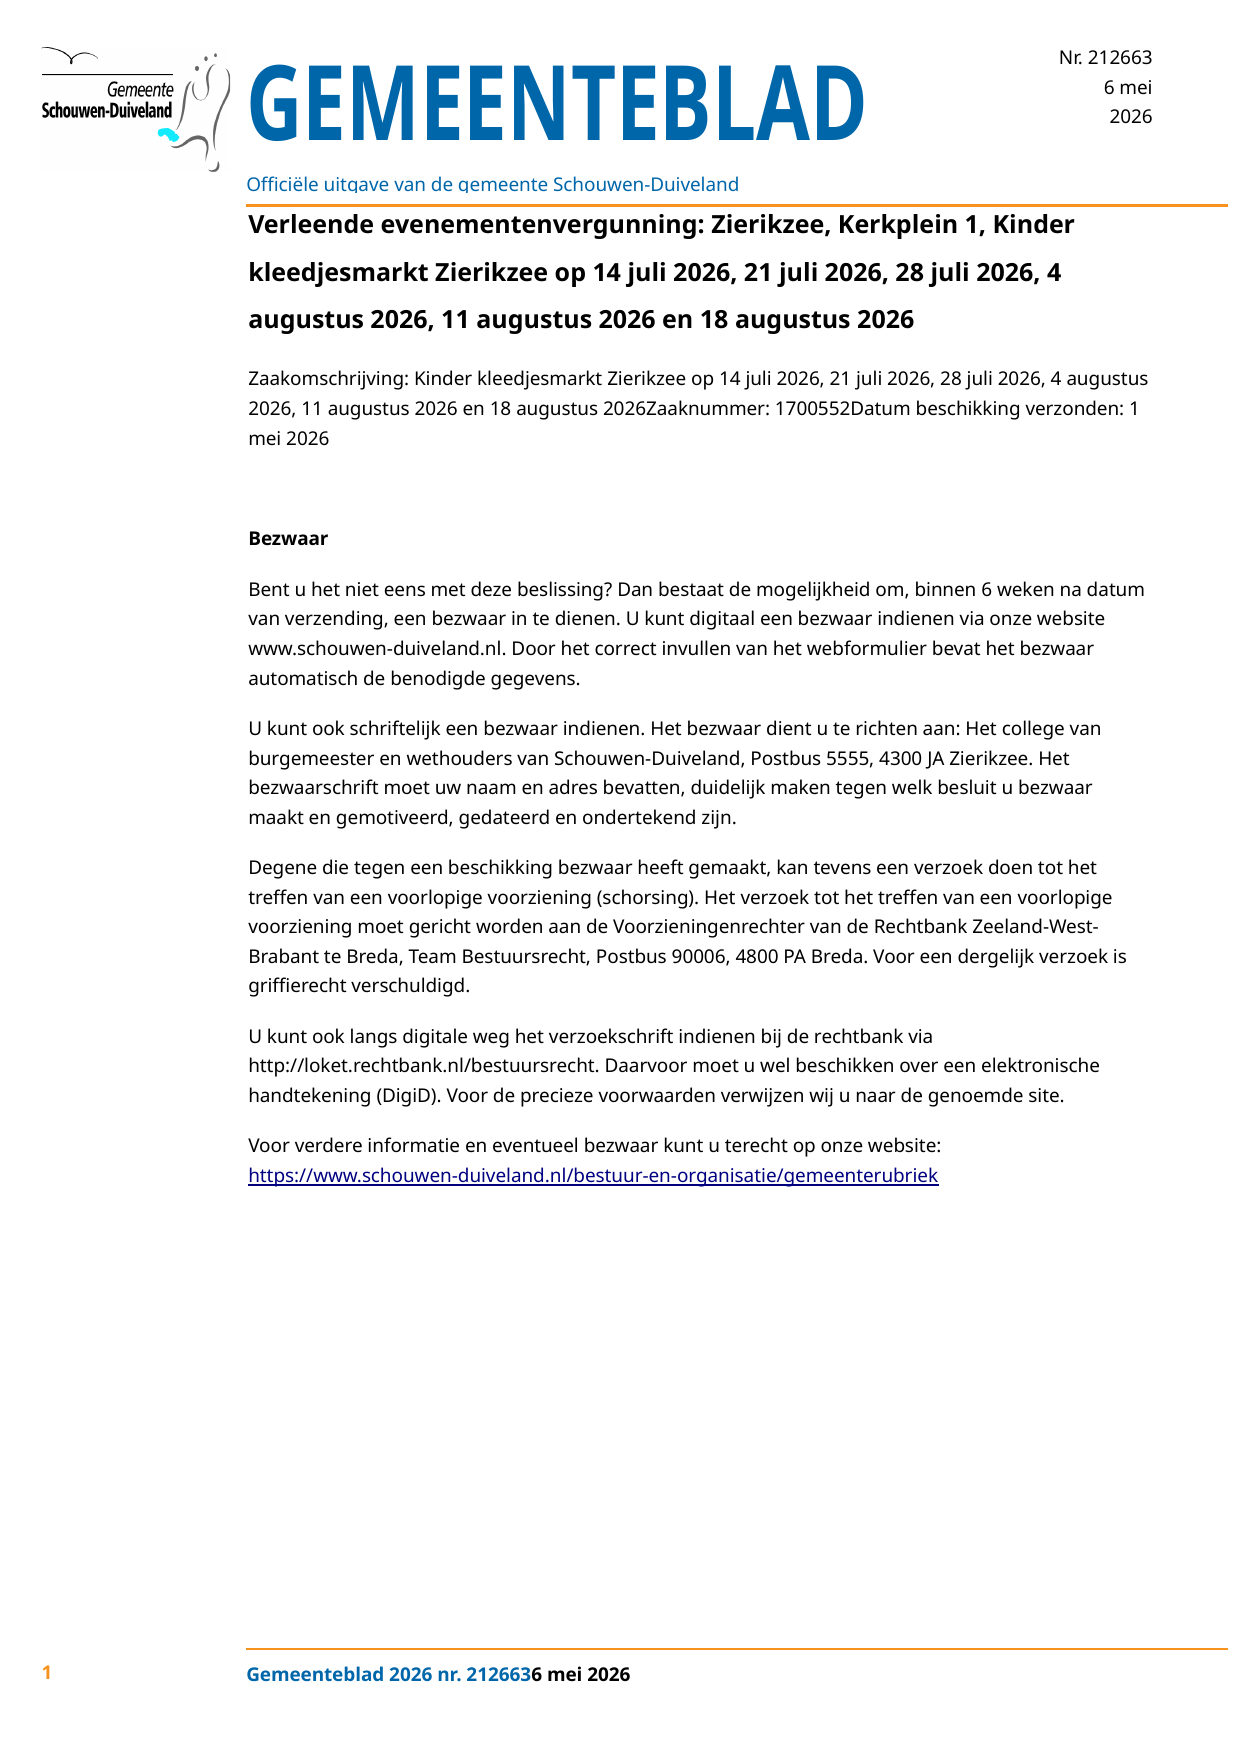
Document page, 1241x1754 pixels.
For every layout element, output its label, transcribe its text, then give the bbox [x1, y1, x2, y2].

picture [41, 47, 231, 172]
text U kunt ook langs digitale weg het verzoekschrift indienen bij de rechtbank via http://loket.rechtbank.nl/bestuursrecht. Daarvoor moet u wel beschikken over een elektronische handtekening (DigiD). Voor de precieze voorwaarden verwijzen wij u naar de genoemde site. [248, 1023, 1152, 1108]
text Verleende evenementenvergunning: Zierikzee, Kerkplein 1, Kinder kleedjesmarkt Zierikzee op 14 juli 2026, 21 juli 2026, 28 juli 2026, 4 augustus 2026, 11 augustus 2026 en 18 augustus 2026 [248, 207, 1152, 336]
text Bezwaar [248, 526, 1152, 551]
text Voor verdere informatie en eventueel bezwaar kunt u terecht op onze website: https://www.schouwen-duiveland.nl/bestuur-en-organisatie/gemeenterubriek [248, 1133, 1152, 1188]
text U kunt ook schriftelijk een bezwaar indienen. Het bezwaar dient u te richten aan: Het college van burgemeester en wethouders van Schouwen-Duiveland, Postbus 5555, 4300 JA Zierikzee. Het bezwaarschrift moet uw naam en adres bevatten, duidelijk maken tegen welk besluit u bezwaar maakt en gemotiveerd, gedateerd en ondertekend zijn. [248, 715, 1152, 829]
text Zaakomschrijving: Kinder kleedjesmarkt Zierikzee op 14 juli 2026, 21 juli 2026, 28 juli 2026, 4 augustus 2026, 11 augustus 2026 en 18 augustus 2026Zaaknummer: 1700552Datum beschikking verzonden: 1 mei 2026 [248, 366, 1152, 450]
text Bent u het niet eens met deze beslissing? Dan bestaat de mogelijkheid om, binnen 6 weken na datum van verzending, een bezwaar in te dienen. U kunt digitaal een bezwaar indienen via onze website www.schouwen-duiveland.nl. Door het correct invullen van het webformulier bevat het bezwaar automatisch de benodigde gegevens. [248, 576, 1152, 690]
text Degene die tegen een beschikking bezwaar heeft gemaakt, kan tevens een verzoek doen tot het treffen van een voorlopige voorziening (schorsing). Het verzoek tot het treffen van een voorlopige voorziening moet gericht worden aan de Voorzieningenrechter van de Rechtbank Zeeland-West-Brabant te Breda, Team Bestuursrecht, Postbus 90006, 4800 PA Breda. Voor een dergelijk verzoek is griffierecht verschuldigd. [248, 854, 1152, 998]
